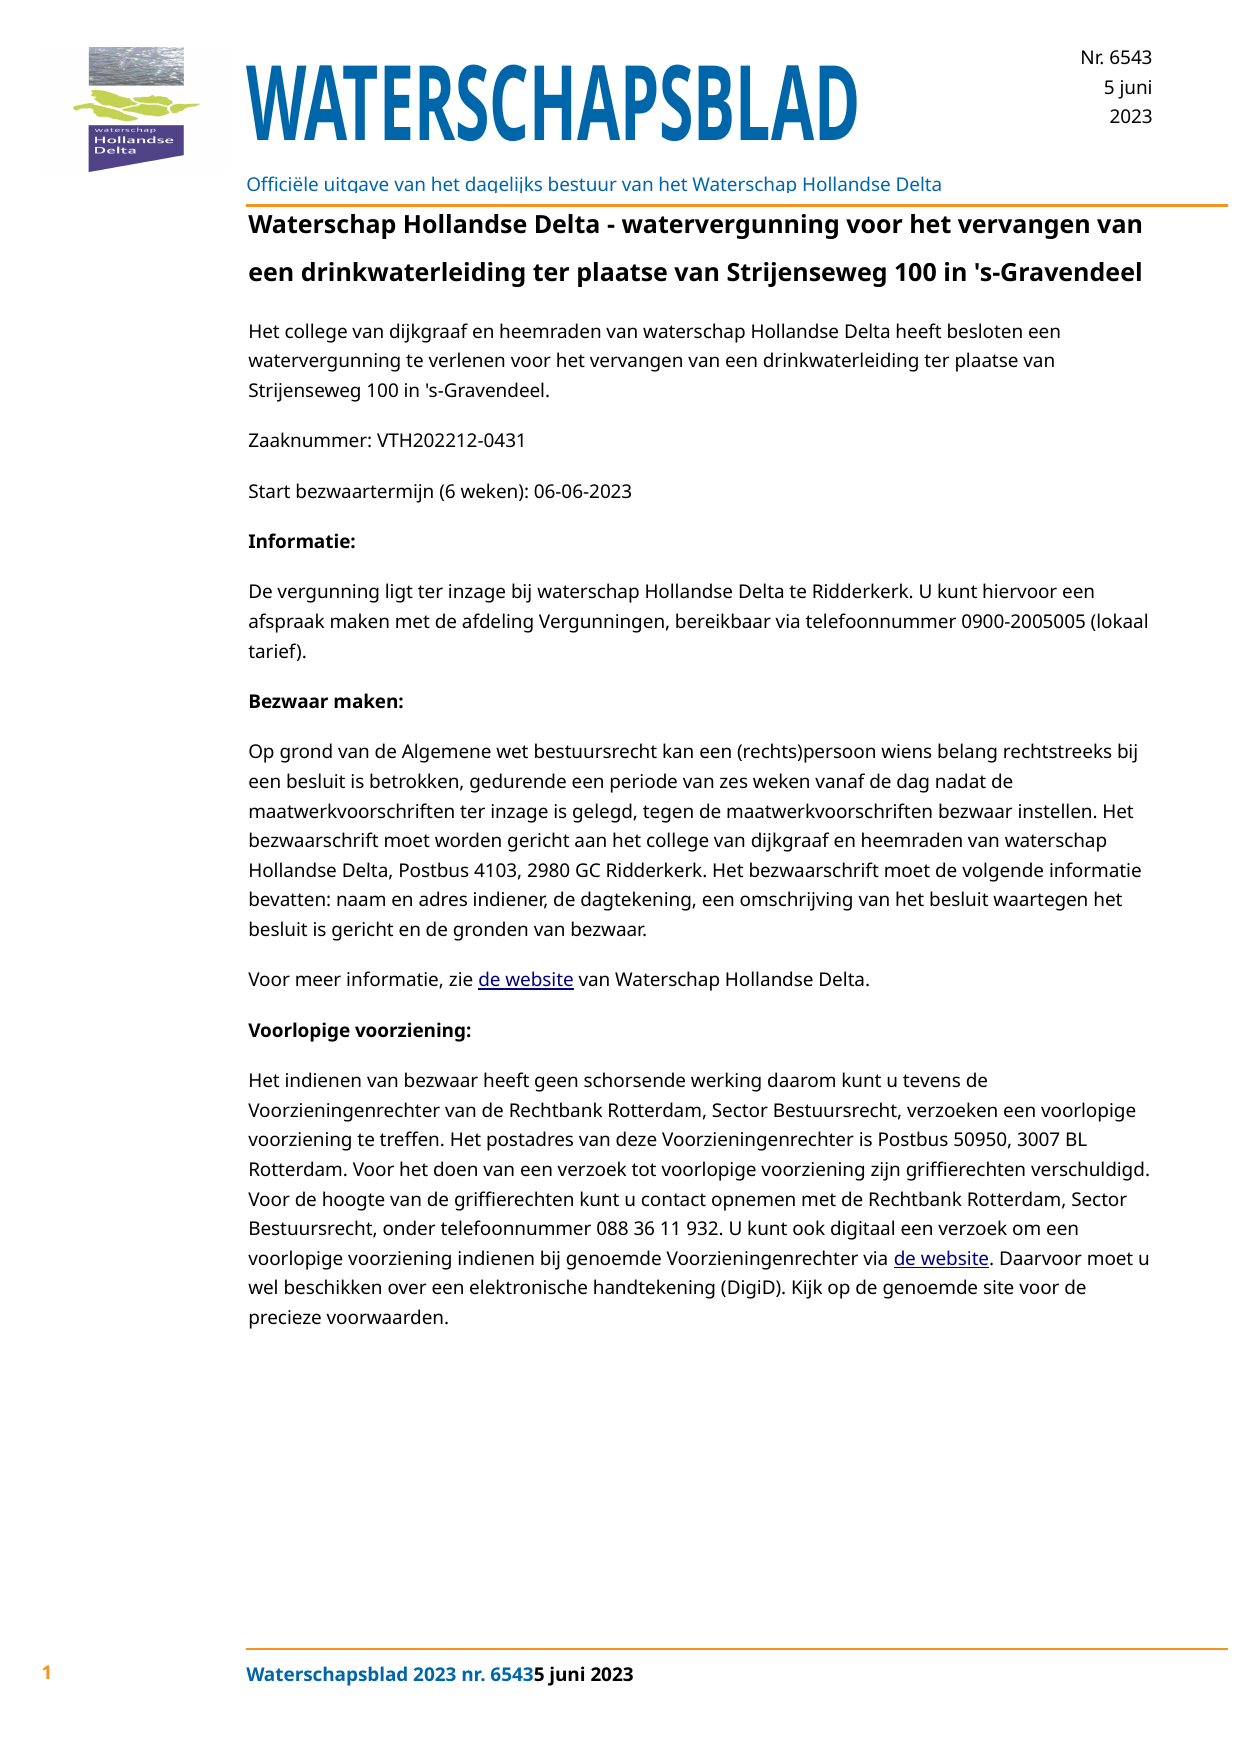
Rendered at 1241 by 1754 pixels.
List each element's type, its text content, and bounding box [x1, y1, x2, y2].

picture [41, 47, 231, 172]
text Start bezwaartermijn (6 weken): 06-06-2023 [248, 478, 1152, 504]
text Waterschap Hollandse Delta - watervergunning voor het vervangen van een drinkwaterleiding ter plaatse van Strijenseweg 100 in 's-Gravendeel [248, 207, 1152, 288]
text Bezwaar maken: [248, 688, 1152, 714]
text Zaaknummer: VTH202212-0431 [248, 427, 1152, 453]
text Het indienen van bezwaar heeft geen schorsende werking daarom kunt u tevens de Voorzieningenrechter van de Rechtbank Rotterdam, Sector Bestuursrecht, verzoeken een voorlopige voorziening te treffen. Het postadres van deze Voorzieningenrechter is Postbus 50950, 3007 BL Rotterdam. Voor het doen van een verzoek tot voorlopige voorziening zijn griffierechten verschuldigd. Voor de hoogte van de griffierechten kunt u contact opnemen met de Rechtbank Rotterdam, Sector Bestuursrecht, onder telefoonnummer 088 36 11 932. U kunt ook digitaal een verzoek om een voorlopige voorziening indienen bij genoemde Voorzieningenrechter via de website. Daarvoor moet u wel beschikken over een elektronische handtekening (DigiD). Kijk op de genoemde site voor de precieze voorwaarden. [248, 1067, 1152, 1330]
text Informatie: [248, 528, 1152, 554]
text De vergunning ligt ter inzage bij waterschap Hollandse Delta te Ridderkerk. U kunt hiervoor een afspraak maken met de afdeling Vergunningen, bereikbaar via telefoonnummer 0900-2005005 (lokaal tarief). [248, 579, 1152, 664]
text Voor meer informatie, zie de website van Waterschap Hollandse Delta. [248, 967, 1152, 992]
text Voorlopige voorziening: [248, 1017, 1152, 1043]
text Het college van dijkgraaf en heemraden van waterschap Hollandse Delta heeft besloten een watervergunning te verlenen voor het vervangen van een drinkwaterleiding ter plaatse van Strijenseweg 100 in 's-Gravendeel. [248, 318, 1152, 403]
text Op grond van de Algemene wet bestuursrecht kan een (rechts)persoon wiens belang rechtstreeks bij een besluit is betrokken, gedurende een periode van zes weken vanaf de dag nadat de maatwerkvoorschriften ter inzage is gelegd, tegen de maatwerkvoorschriften bezwaar instellen. Het bezwaarschrift moet worden gericht aan het college van dijkgraaf en heemraden van waterschap Hollandse Delta, Postbus 4103, 2980 GC Ridderkerk. Het bezwaarschrift moet de volgende informatie bevatten: naam en adres indiener, de dagtekening, een omschrijving van het besluit waartegen het besluit is gericht en de gronden van bezwaar. [248, 739, 1152, 942]
